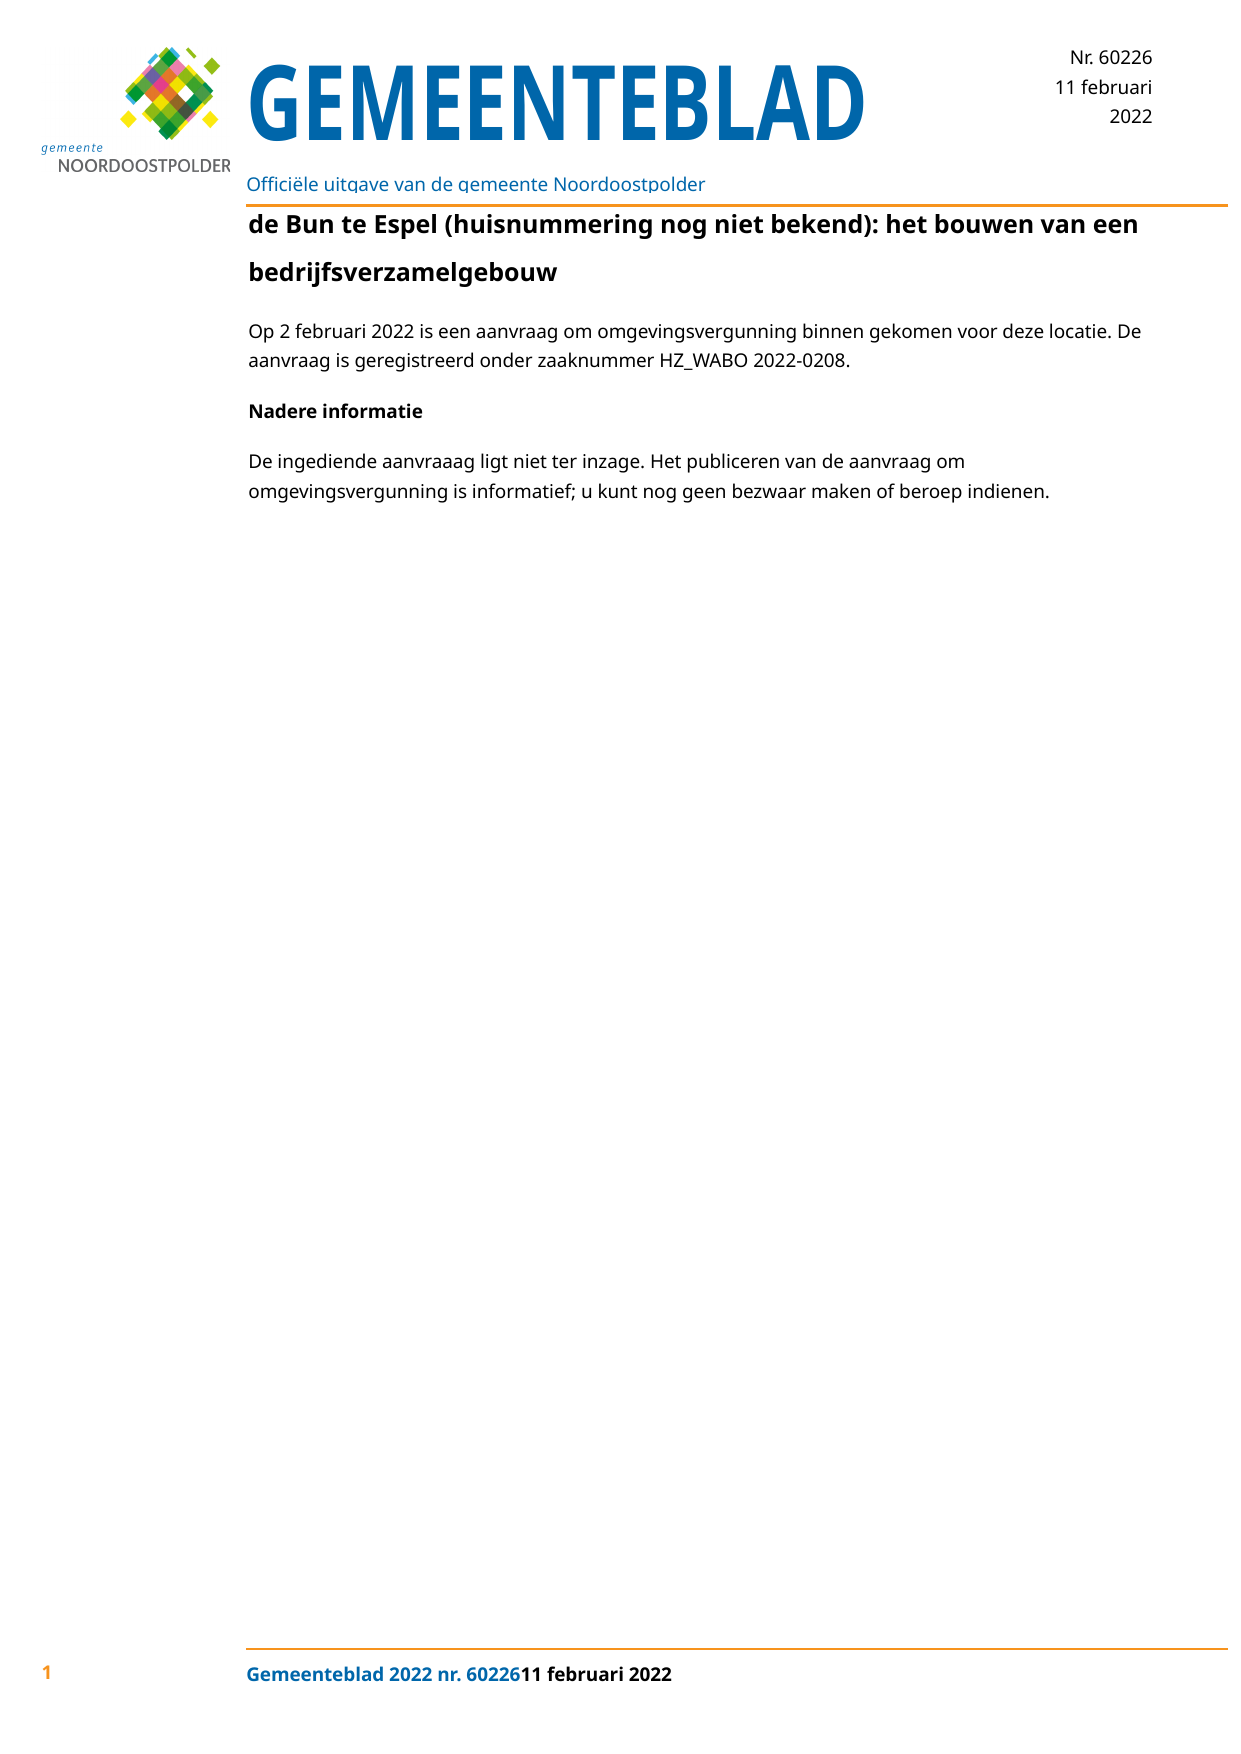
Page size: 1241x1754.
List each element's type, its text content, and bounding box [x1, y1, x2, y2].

text de Bun te Espel (huisnummering nog niet bekend): het bouwen van een bedrijfsverzamelgebouw [248, 207, 1152, 288]
text De ingediende aanvraaag ligt niet ter inzage. Het publiceren van de aanvraag om omgevingsvergunning is informatief; u kunt nog geen bezwaar maken of beroep indienen. [248, 448, 1152, 504]
text Nadere informatie [248, 398, 1152, 424]
text Op 2 februari 2022 is een aanvraag om omgevingsvergunning binnen gekomen voor deze locatie. De aanvraag is geregistreerd onder zaaknummer HZ_WABO 2022-0208. [248, 318, 1152, 373]
picture [41, 47, 231, 172]
